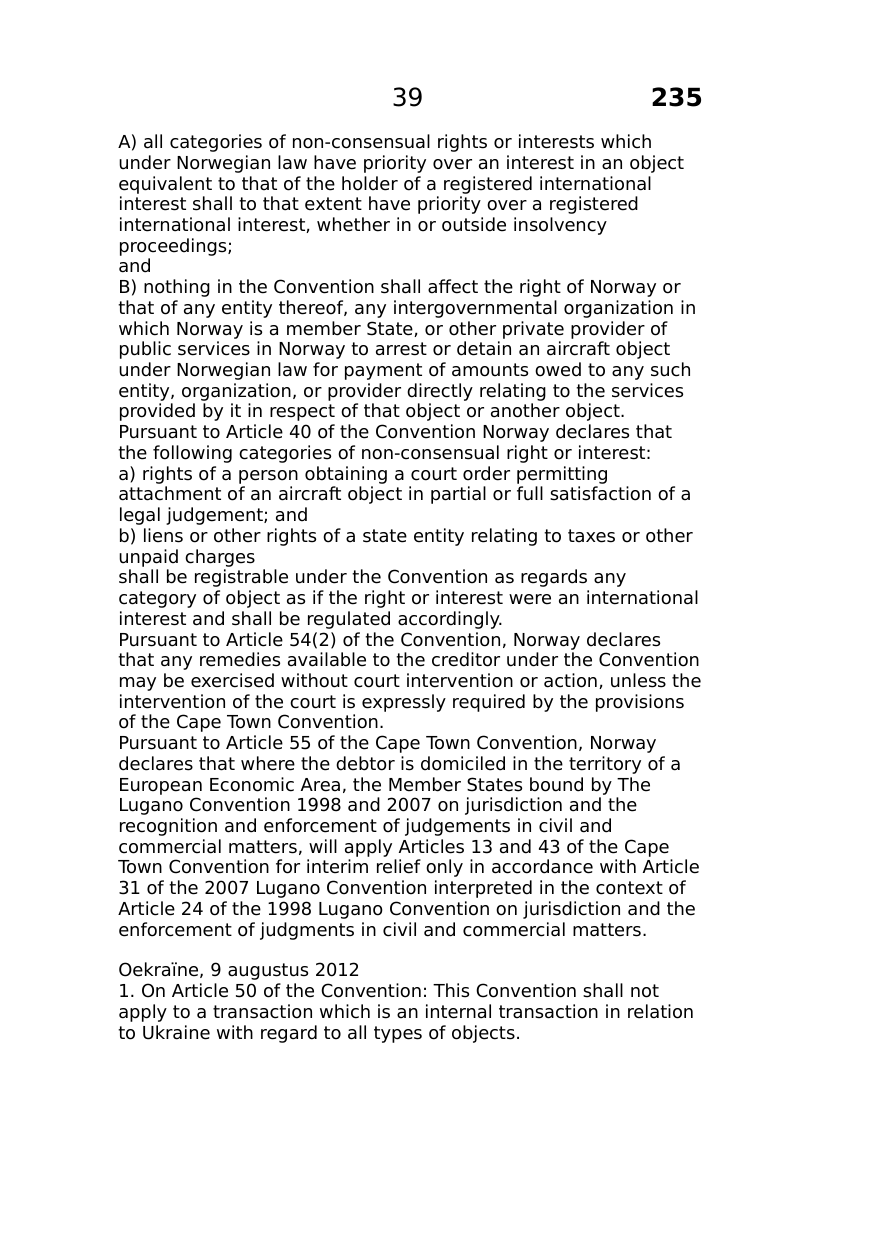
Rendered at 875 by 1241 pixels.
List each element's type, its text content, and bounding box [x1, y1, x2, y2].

text shall be registrable under the Convention as regards any category of object as if the right or interest were an international interest and shall be regulated accordingly. [118, 567, 703, 629]
text a) rights of a person obtaining a court order permitting attachment of an aircraft object in partial or full satisfaction of a legal judgement; and [118, 463, 703, 526]
text B) nothing in the Convention shall affect the right of Norway or that of any entity thereof, any intergovernmental organization in which Norway is a member State, or other private provider of public services in Norway to arrest or detain an aircraft object under Norwegian law for payment of amounts owed to any such entity, organization, or provider directly relating to the services provided by it in respect of that object or another object. [118, 277, 703, 422]
text A) all categories of non-consensual rights or interests which under Norwegian law have priority over an interest in an object equivalent to that of the holder of a registered international interest shall to that extent have priority over a registered international interest, whether in or outside insolvency proceedings; [118, 132, 703, 256]
text Pursuant to Article 54(2) of the Convention, Norway declares that any remedies available to the creditor under the Convention may be exercised without court intervention or action, unless the intervention of the court is expressly required by the provisions of the Cape Town Convention. [118, 629, 703, 733]
text Pursuant to Article 40 of the Convention Norway declares that the following categories of non-consensual right or interest: [118, 422, 703, 463]
text Oekraïne, 9 augustus 2012 [118, 960, 703, 981]
text Pursuant to Article 55 of the Cape Town Convention, Norway declares that where the debtor is domiciled in the territory of a European Economic Area, the Member States bound by The Lugano Convention 1998 and 2007 on jurisdiction and the recognition and enforcement of judgements in civil and commercial matters, will apply Articles 13 and 43 of the Cape Town Convention for interim relief only in accordance with Article 31 of the 2007 Lugano Convention interpreted in the context of Article 24 of the 1998 Lugano Convention on jurisdiction and the enforcement of judgments in civil and commercial matters. [118, 733, 703, 940]
text b) liens or other rights of a state entity relating to taxes or other unpaid charges [118, 526, 703, 567]
text 1. On Article 50 of the Convention: This Convention shall not apply to a transaction which is an internal transaction in relation to Ukraine with regard to all types of objects. [118, 981, 703, 1043]
text and [118, 256, 703, 277]
